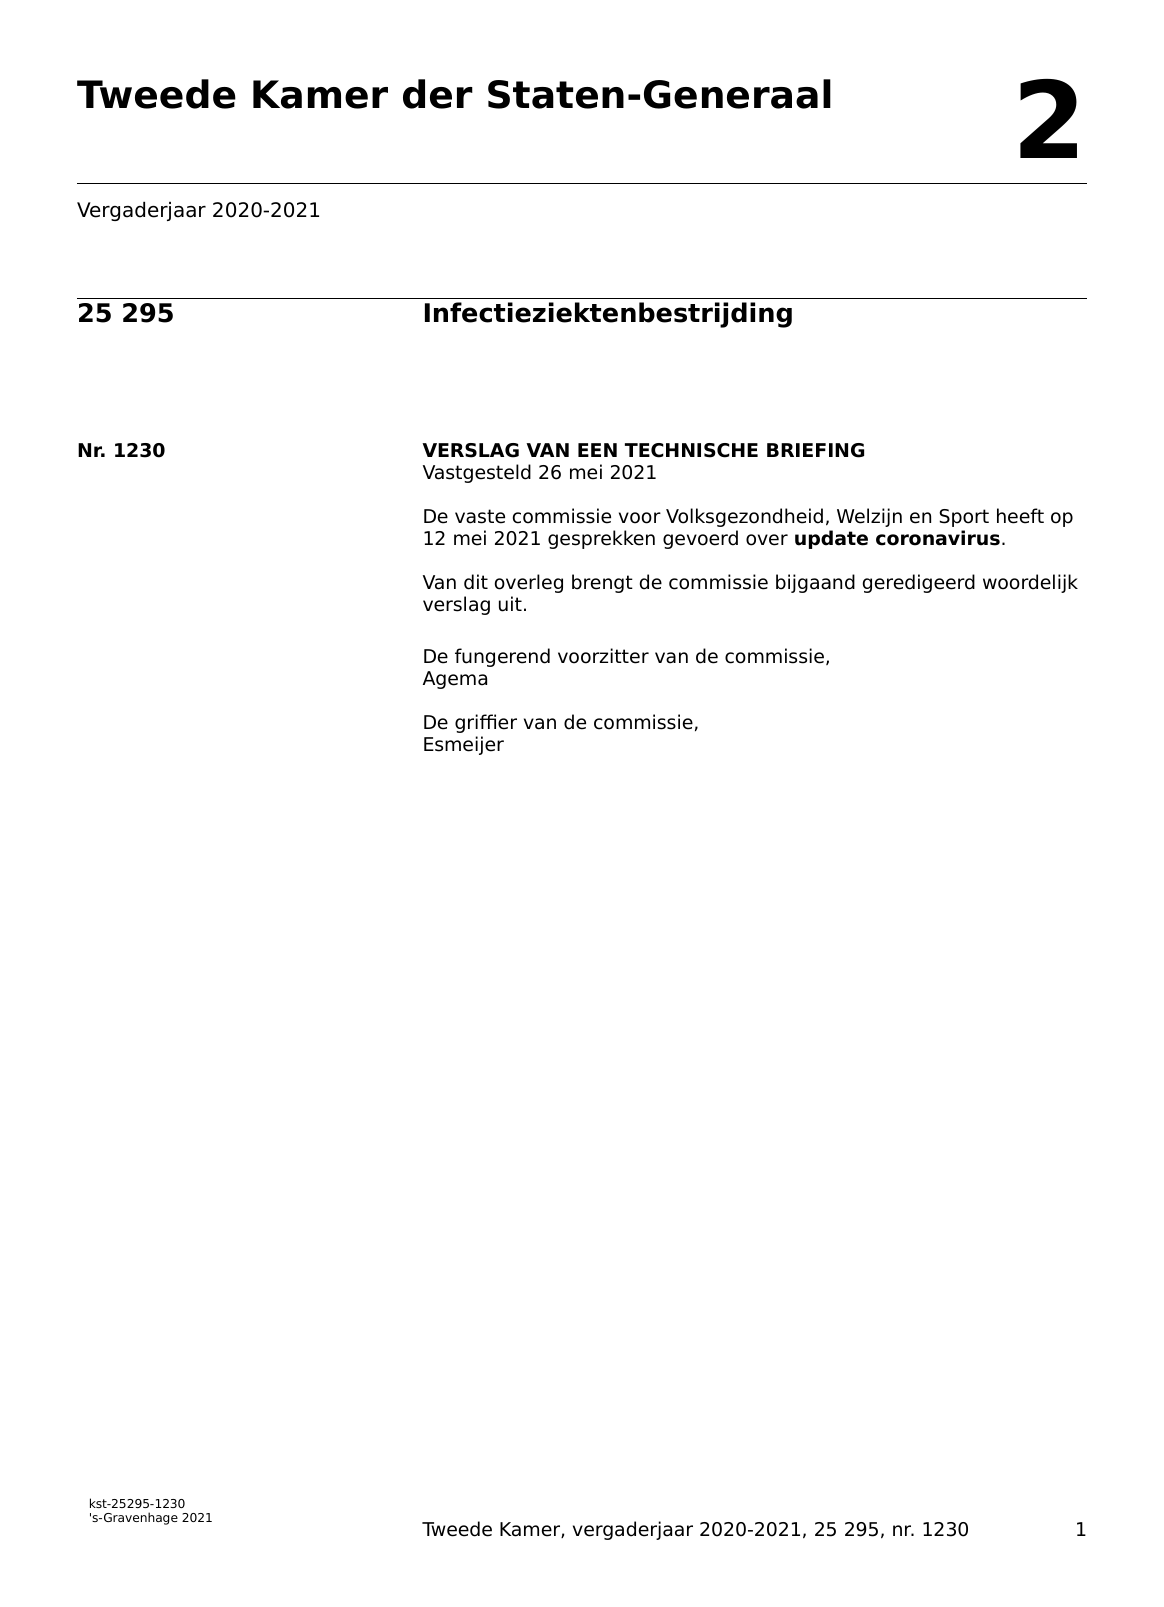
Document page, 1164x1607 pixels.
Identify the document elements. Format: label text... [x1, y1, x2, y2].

subtitle 25 295 Infectieziektenbestrijding [77, 299, 1087, 329]
table_header Tweede Kamer der Staten-Generaal [77, 59, 886, 183]
table_header 2 [886, 59, 1087, 183]
text Van dit overleg brengt de commissie bijgaand geredigeerd woordelijk verslag uit. [422, 572, 1087, 616]
text kst-25295-1230 [88, 1497, 323, 1511]
text De vaste commissie voor Volksgezondheid, Welzijn en Sport heeft op 12 mei 2021 gesprekken gevoerd over update coronavirus. [422, 506, 1087, 550]
text De griffier van de commissie, Esmeijer [422, 712, 1087, 756]
subtitle Nr. 1230 VERSLAG VAN EEN TECHNISCHE BRIEFING [77, 440, 1087, 462]
text 's-Gravenhage 2021 [88, 1511, 323, 1525]
text Vastgesteld 26 mei 2021 [422, 462, 1087, 484]
table_cell Vergaderjaar 2020-2021 [77, 184, 1087, 298]
text De fungerend voorzitter van de commissie, Agema [422, 646, 1087, 690]
